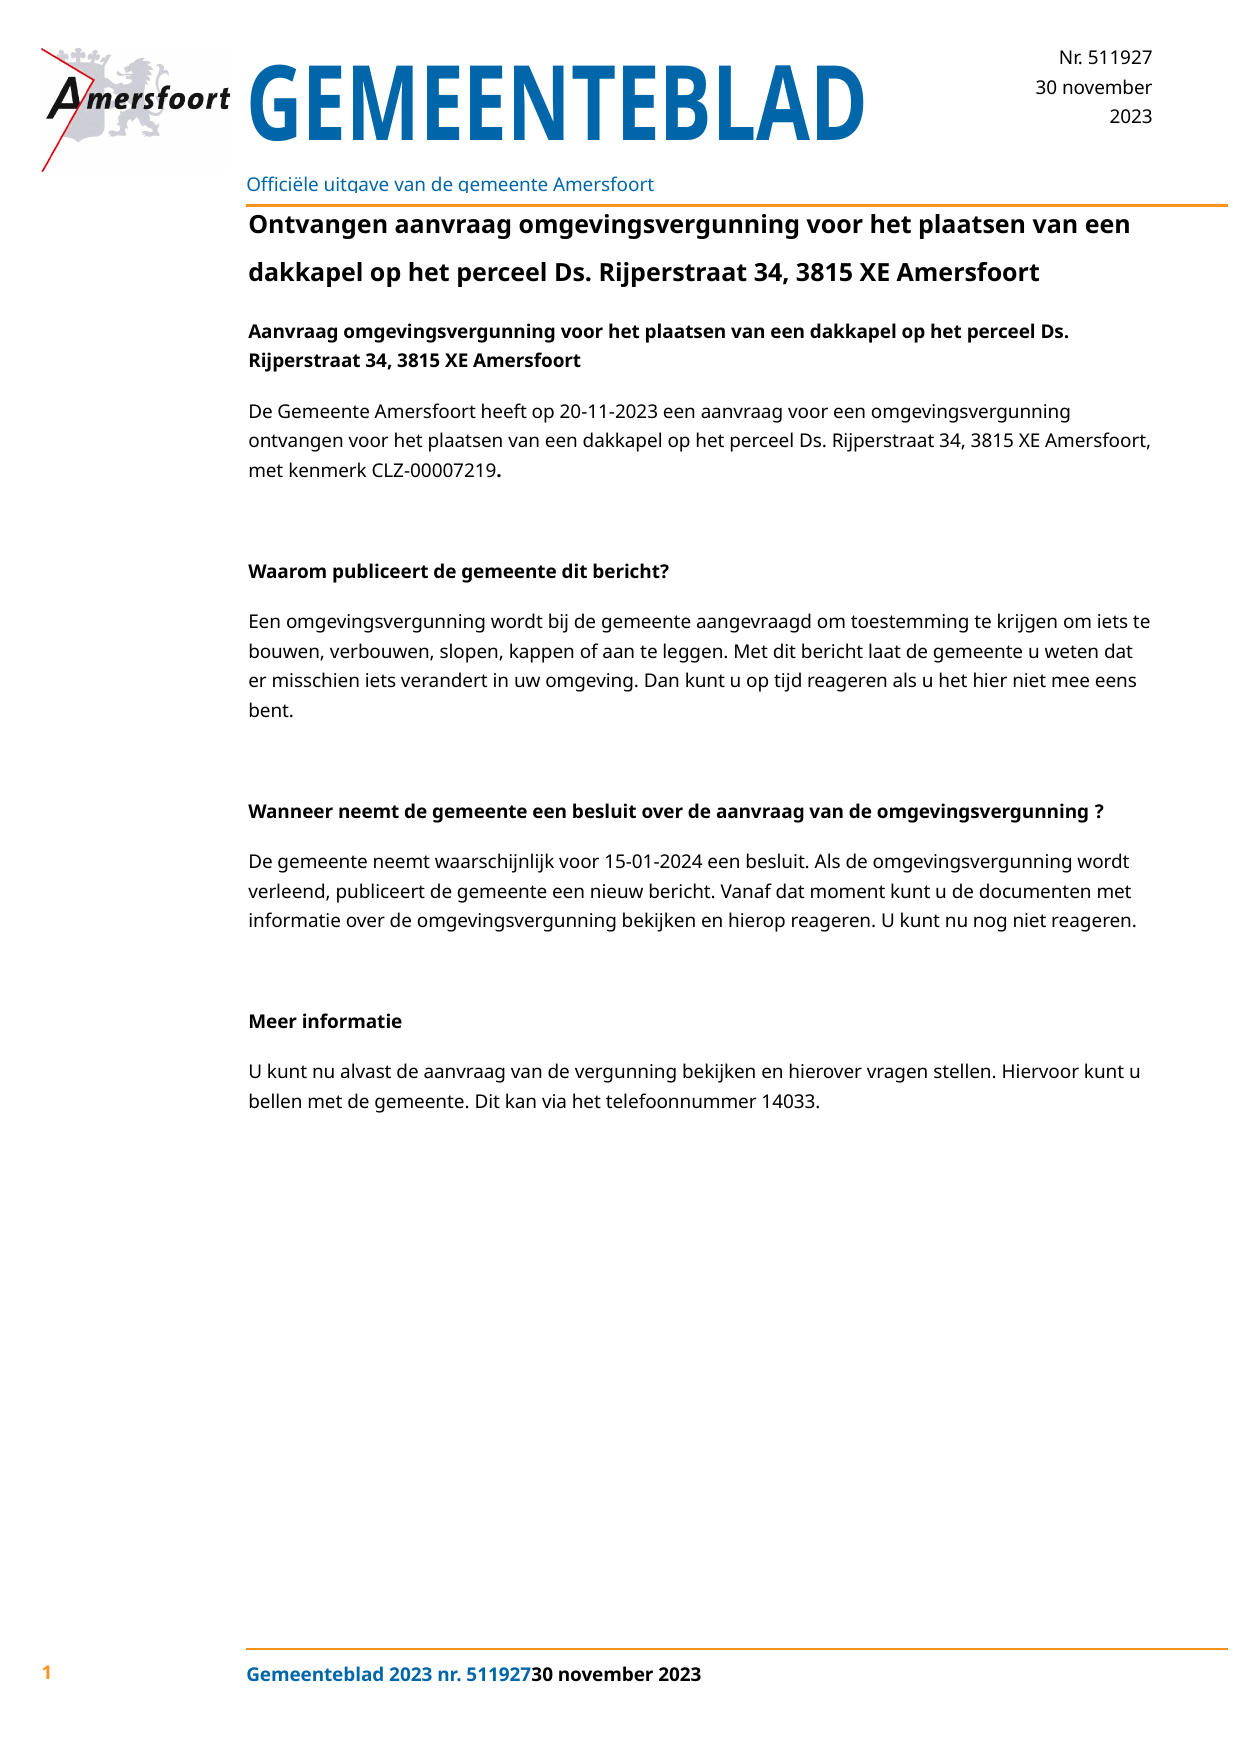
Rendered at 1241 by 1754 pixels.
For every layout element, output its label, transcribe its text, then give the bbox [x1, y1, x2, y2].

text Ontvangen aanvraag omgevingsvergunning voor het plaatsen van een dakkapel op het perceel Ds. Rijperstraat 34, 3815 XE Amersfoort [248, 207, 1152, 288]
text Een omgevingsvergunning wordt bij de gemeente aangevraagd om toestemming te krijgen om iets te bouwen, verbouwen, slopen, kappen of aan te leggen. Met dit bericht laat de gemeente u weten dat er misschien iets verandert in uw omgeving. Dan kunt u op tijd reageren als u het hier niet mee eens bent. [248, 608, 1152, 723]
text Wanneer neemt de gemeente een besluit over de aanvraag van de omgevingsvergunning ? [248, 798, 1152, 824]
picture [41, 47, 231, 172]
text Meer informatie [248, 1008, 1152, 1034]
text De gemeente neemt waarschijnlijk voor 15-01-2024 een besluit. Als de omgevingsvergunning wordt verleend, publiceert de gemeente een nieuw bericht. Vanaf dat moment kunt u de documenten met informatie over de omgevingsvergunning bekijken en hierop reageren. U kunt nu nog niet reageren. [248, 848, 1152, 933]
text Waarom publiceert de gemeente dit bericht? [248, 558, 1152, 584]
text De Gemeente Amersfoort heeft op 20-11-2023 een aanvraag voor een omgevingsvergunning ontvangen voor het plaatsen van een dakkapel op het perceel Ds. Rijperstraat 34, 3815 XE Amersfoort, met kenmerk CLZ-00007219. [248, 398, 1152, 483]
text U kunt nu alvast de aanvraag van de vergunning bekijken en hierover vragen stellen. Hiervoor kunt u bellen met de gemeente. Dit kan via het telefoonnummer 14033. [248, 1059, 1152, 1114]
text Aanvraag omgevingsvergunning voor het plaatsen van een dakkapel op het perceel Ds. Rijperstraat 34, 3815 XE Amersfoort [248, 318, 1152, 373]
